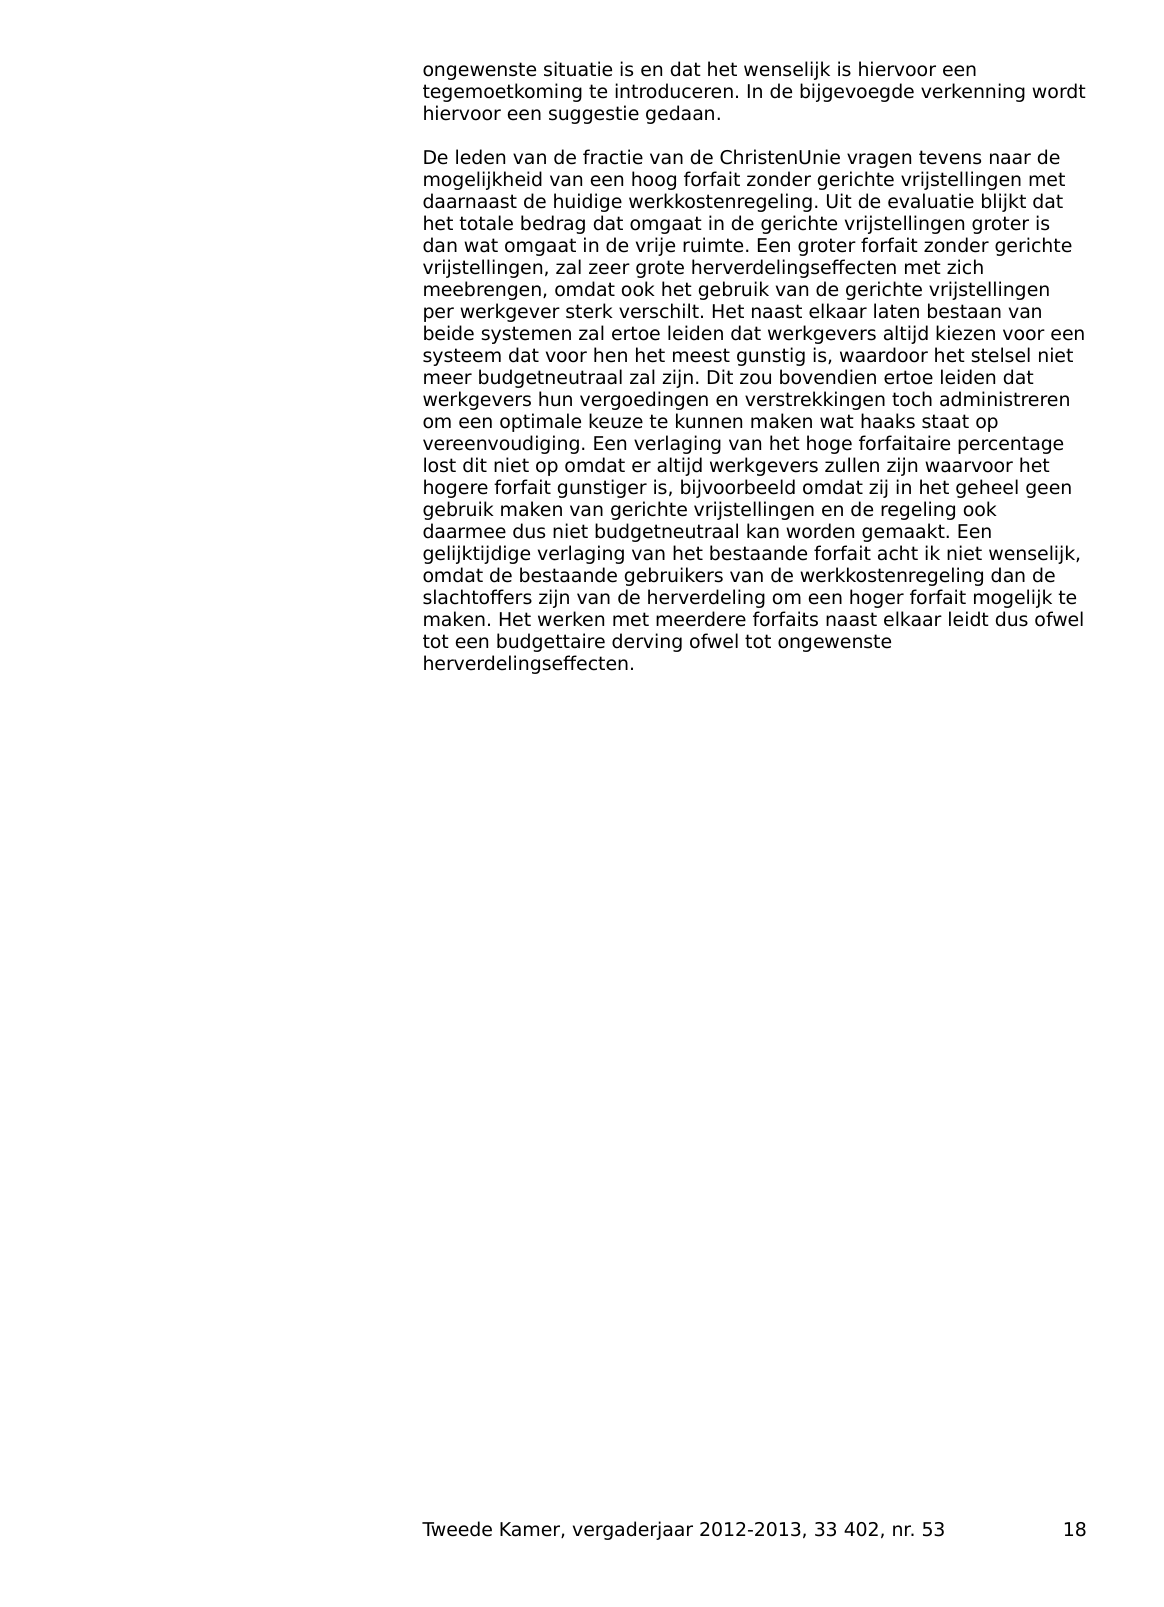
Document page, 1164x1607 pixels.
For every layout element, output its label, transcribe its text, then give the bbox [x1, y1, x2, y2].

text ongewenste situatie is en dat het wenselijk is hiervoor een tegemoetkoming te introduceren. In de bijgevoegde verkenning wordt hiervoor een suggestie gedaan. [422, 59, 1087, 125]
text De leden van de fractie van de ChristenUnie vragen tevens naar de mogelijkheid van een hoog forfait zonder gerichte vrijstellingen met daarnaast de huidige werkkostenregeling. Uit de evaluatie blijkt dat het totale bedrag dat omgaat in de gerichte vrijstellingen groter is dan wat omgaat in de vrije ruimte. Een groter forfait zonder gerichte vrijstellingen, zal zeer grote herverdelingseffecten met zich meebrengen, omdat ook het gebruik van de gerichte vrijstellingen per werkgever sterk verschilt. Het naast elkaar laten bestaan van beide systemen zal ertoe leiden dat werkgevers altijd kiezen voor een systeem dat voor hen het meest gunstig is, waardoor het stelsel niet meer budgetneutraal zal zijn. Dit zou bovendien ertoe leiden dat werkgevers hun vergoedingen en verstrekkingen toch administreren om een optimale keuze te kunnen maken wat haaks staat op vereenvoudiging. Een verlaging van het hoge forfaitaire percentage lost dit niet op omdat er altijd werkgevers zullen zijn waarvoor het hogere forfait gunstiger is, bijvoorbeeld omdat zij in het geheel geen gebruik maken van gerichte vrijstellingen en de regeling ook daarmee dus niet budgetneutraal kan worden gemaakt. Een gelijktijdige verlaging van het bestaande forfait acht ik niet wenselijk, omdat de bestaande gebruikers van de werkkostenregeling dan de slachtoffers zijn van de herverdeling om een hoger forfait mogelijk te maken. Het werken met meerdere forfaits naast elkaar leidt dus ofwel tot een budgettaire derving ofwel tot ongewenste herverdelingseffecten. [422, 147, 1087, 675]
